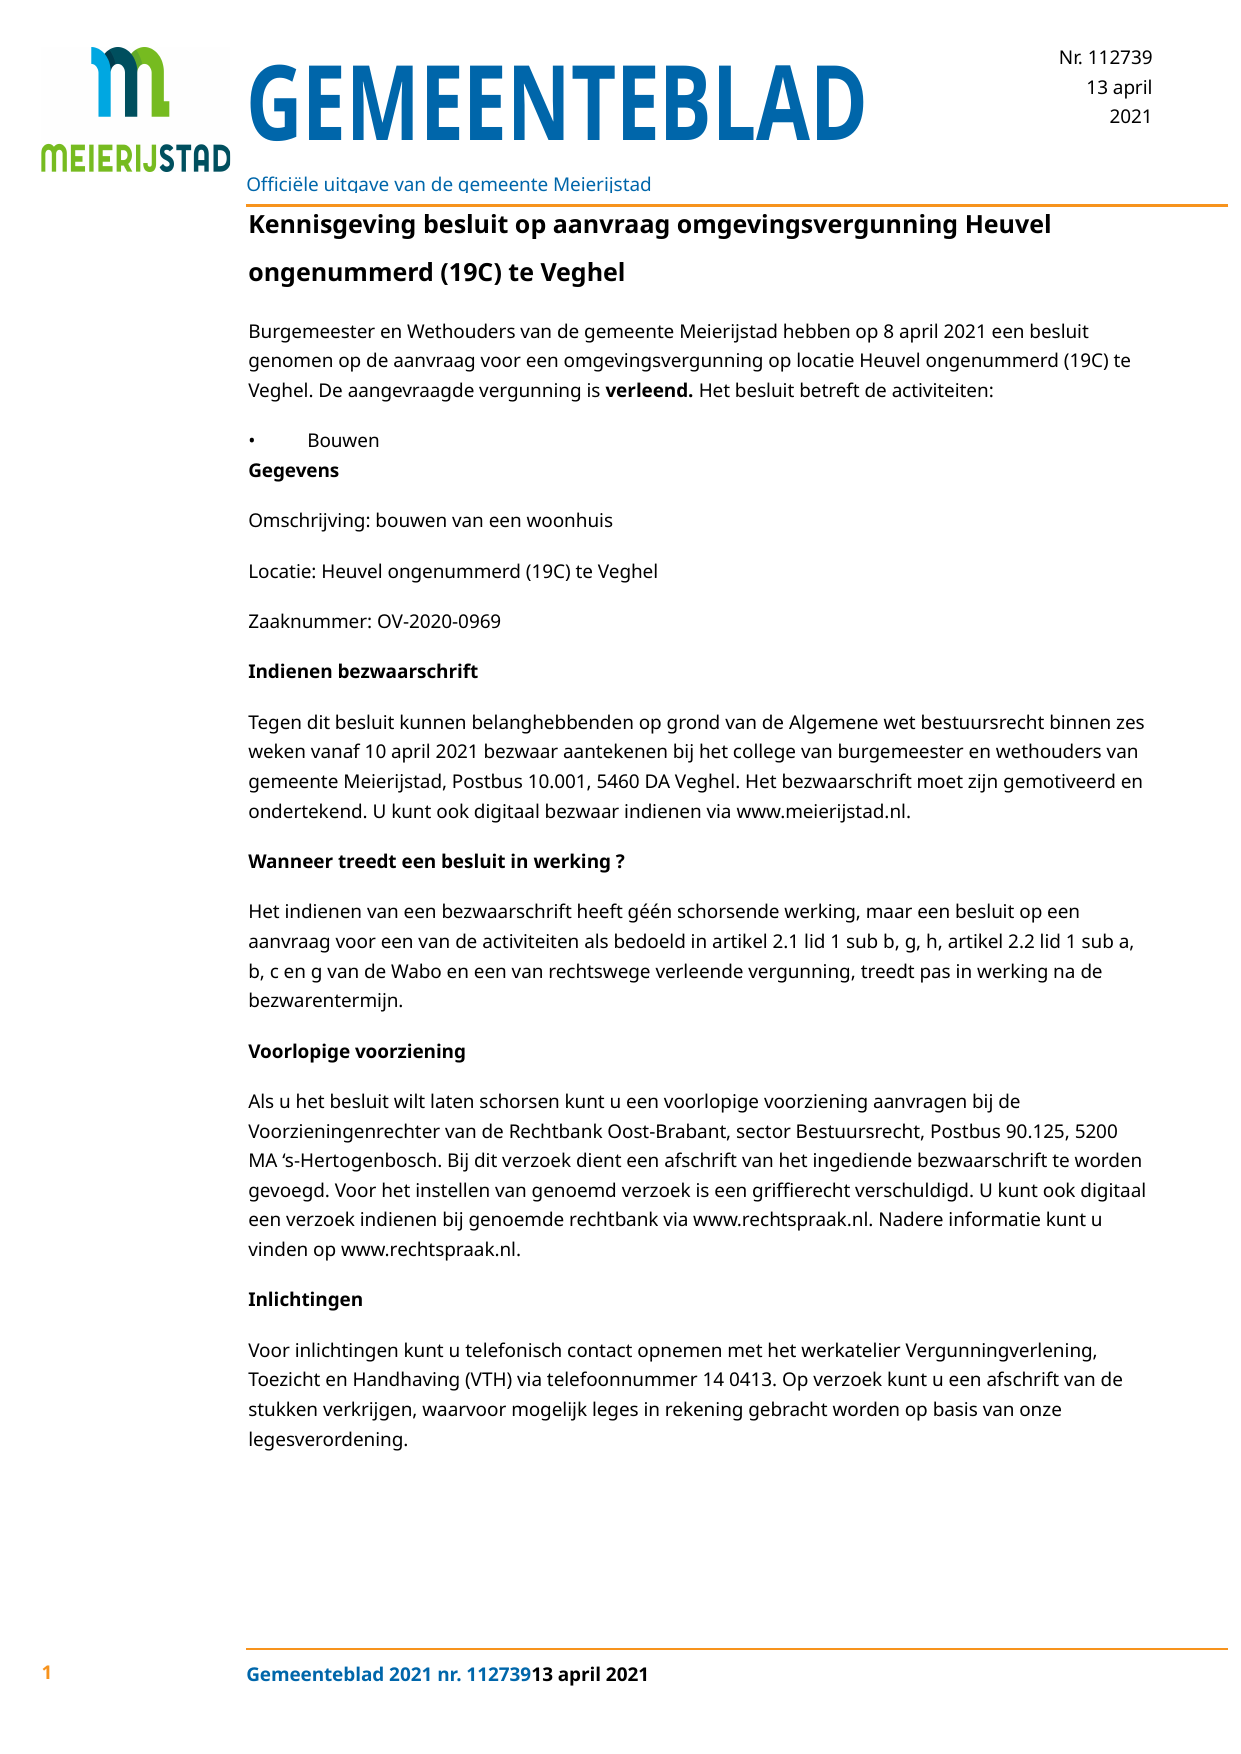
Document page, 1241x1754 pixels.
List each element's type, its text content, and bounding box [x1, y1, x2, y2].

text Burgemeester en Wethouders van de gemeente Meierijstad hebben op 8 april 2021 een besluit genomen op de aanvraag voor een omgevingsvergunning op locatie Heuvel ongenummerd (19C) te Veghel. De aangevraagde vergunning is verleend. Het besluit betreft de activiteiten: [248, 318, 1152, 403]
text Indienen bezwaarschrift [248, 659, 1152, 684]
text Wanneer treedt een besluit in werking ? [248, 848, 1152, 874]
text Locatie: Heuvel ongenummerd (19C) te Veghel [248, 558, 1152, 584]
text Gegevens [248, 457, 1152, 483]
text Omschrijving: bouwen van een woonhuis [248, 507, 1152, 533]
text Tegen dit besluit kunnen belanghebbenden op grond van de Algemene wet bestuursrecht binnen zes weken vanaf 10 april 2021 bezwaar aantekenen bij het college van burgemeester en wethouders van gemeente Meierijstad, Postbus 10.001, 5460 DA Veghel. Het bezwaarschrift moet zijn gemotiveerd en ondertekend. U kunt ook digitaal bezwaar indienen via www.meierijstad.nl. [248, 709, 1152, 824]
text Als u het besluit wilt laten schorsen kunt u een voorlopige voorziening aanvragen bij de Voorzieningenrechter van de Rechtbank Oost-Brabant, sector Bestuursrecht, Postbus 90.125, 5200 MA ‘s-Hertogenbosch. Bij dit verzoek dient een afschrift van het ingediende bezwaarschrift te worden gevoegd. Voor het instellen van genoemd verzoek is een griffierecht verschuldigd. U kunt ook digitaal een verzoek indienen bij genoemde rechtbank via www.rechtspraak.nl. Nadere informatie kunt u vinden op www.rechtspraak.nl. [248, 1088, 1152, 1262]
text Zaaknummer: OV-2020-0969 [248, 608, 1152, 634]
text Het indienen van een bezwaarschrift heeft géén schorsende werking, maar een besluit op een aanvraag voor een van de activiteiten als bedoeld in artikel 2.1 lid 1 sub b, g, h, artikel 2.2 lid 1 sub a, b, c en g van de Wabo en een van rechtswege verleende vergunning, treedt pas in werking na de bezwarentermijn. [248, 899, 1152, 1013]
text Voor inlichtingen kunt u telefonisch contact opnemen met het werkatelier Vergunningverlening, Toezicht en Handhaving (VTH) via telefoonnummer 14 0413. Op verzoek kunt u een afschrift van de stukken verkrijgen, waarvoor mogelijk leges in rekening gebracht worden op basis van onze legesverordening. [248, 1337, 1152, 1452]
text Kennisgeving besluit op aanvraag omgevingsvergunning Heuvel ongenummerd (19C) te Veghel [248, 207, 1152, 288]
text Inlichtingen [248, 1287, 1152, 1312]
picture [41, 47, 231, 172]
text Voorlopige voorziening [248, 1038, 1152, 1064]
list Bouwen [248, 427, 1152, 453]
